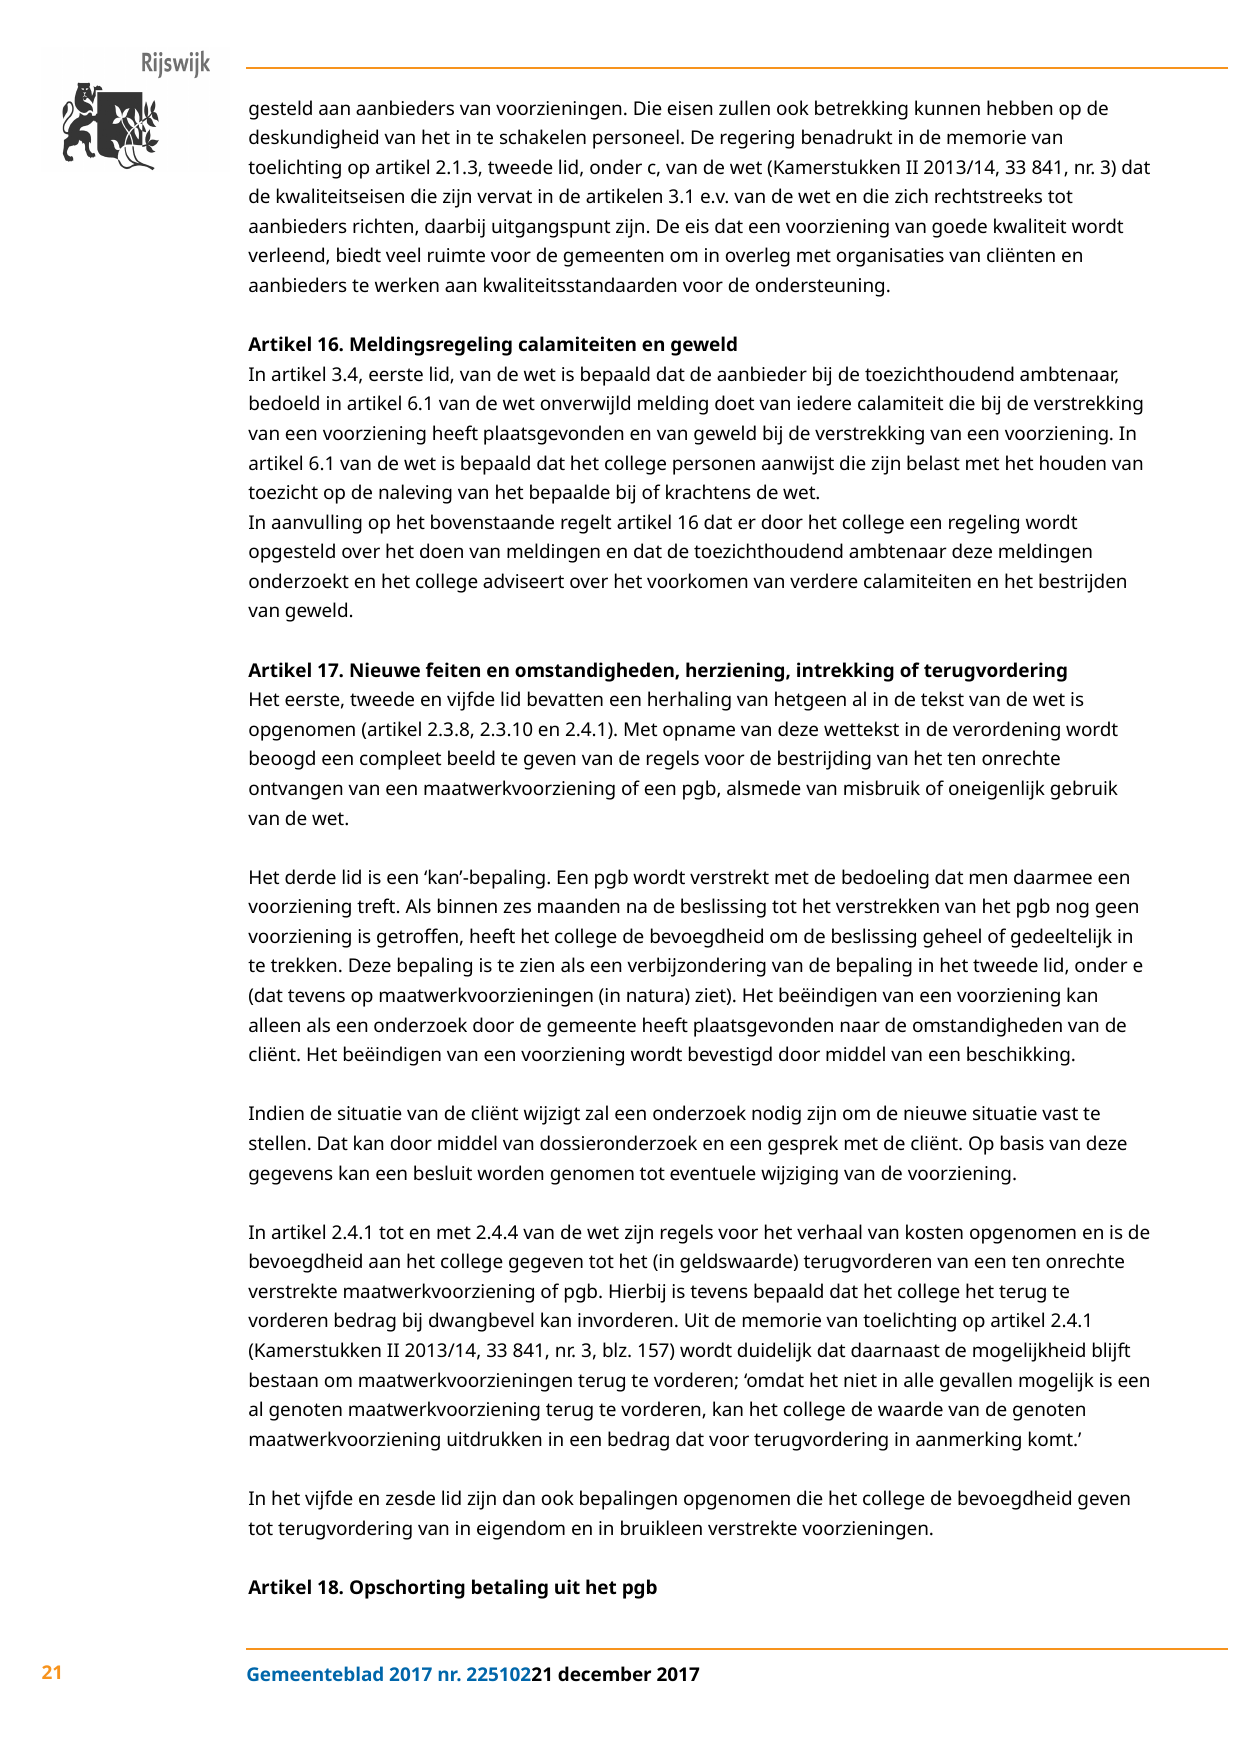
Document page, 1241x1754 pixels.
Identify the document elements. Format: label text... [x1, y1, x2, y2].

text Indien de situatie van de cliënt wijzigt zal een onderzoek nodig zijn om de nieuwe situatie vast te stellen. Dat kan door middel van dossieronderzoek en een gesprek met de cliënt. Op basis van deze gegevens kan een besluit worden genomen tot eventuele wijziging van de voorziening. [248, 1101, 1152, 1186]
text In aanvulling op het bovenstaande regelt artikel 16 dat er door het college een regeling wordt opgesteld over het doen van meldingen en dat de toezichthoudend ambtenaar deze meldingen onderzoekt en het college adviseert over het voorkomen van verdere calamiteiten en het bestrijden van geweld. [248, 509, 1152, 623]
text In artikel 2.4.1 tot en met 2.4.4 van de wet zijn regels voor het verhaal van kosten opgenomen en is de bevoegdheid aan het college gegeven tot het (in geldswaarde) terugvorderen van een ten onrechte verstrekte maatwerkvoorziening of pgb. Hierbij is tevens bepaald dat het college het terug te vorderen bedrag bij dwangbevel kan invorderen. Uit de memorie van toelichting op artikel 2.4.1 (Kamerstukken II 2013/14, 33 841, nr. 3, blz. 157) wordt duidelijk dat daarnaast de mogelijkheid blijft bestaan om maatwerkvoorzieningen terug te vorderen; ‘omdat het niet in alle gevallen mogelijk is een al genoten maatwerkvoorziening terug te vorderen, kan het college de waarde van de genoten maatwerkvoorziening uitdrukken in een bedrag dat voor terugvordering in aanmerking komt.’ [248, 1219, 1152, 1452]
picture [41, 47, 231, 172]
text In het vijfde en zesde lid zijn dan ook bepalingen opgenomen die het college de bevoegdheid geven tot terugvordering van in eigendom en in bruikleen verstrekte voorzieningen. [248, 1485, 1152, 1541]
text gesteld aan aanbieders van voorzieningen. Die eisen zullen ook betrekking kunnen hebben op de deskundigheid van het in te schakelen personeel. De regering benadrukt in de memorie van toelichting op artikel 2.1.3, tweede lid, onder c, van de wet (Kamerstukken II 2013/14, 33 841, nr. 3) dat de kwaliteitseisen die zijn vervat in de artikelen 3.1 e.v. van de wet en die zich rechtstreeks tot aanbieders richten, daarbij uitgangspunt zijn. De eis dat een voorziening van goede kwaliteit wordt verleend, biedt veel ruimte voor de gemeenten om in overleg met organisaties van cliënten en aanbieders te werken aan kwaliteitsstandaarden voor de ondersteuning. [248, 95, 1152, 298]
text Het eerste, tweede en vijfde lid bevatten een herhaling van hetgeen al in de tekst van de wet is opgenomen (artikel 2.3.8, 2.3.10 en 2.4.1). Met opname van deze wettekst in de verordening wordt beoogd een compleet beeld te geven van de regels voor de bestrijding van het ten onrechte ontvangen van een maatwerkvoorziening of een pgb, alsmede van misbruik of oneigenlijk gebruik van de wet. [248, 686, 1152, 831]
text Artikel 18. Opschorting betaling uit het pgb [248, 1574, 1152, 1600]
text Artikel 16. Meldingsregeling calamiteiten en geweld [248, 331, 1152, 357]
text In artikel 3.4, eerste lid, van de wet is bepaald dat de aanbieder bij de toezichthoudend ambtenaar, bedoeld in artikel 6.1 van de wet onverwijld melding doet van iedere calamiteit die bij de verstrekking van een voorziening heeft plaatsgevonden en van geweld bij de verstrekking van een voorziening. In artikel 6.1 van de wet is bepaald dat het college personen aanwijst die zijn belast met het houden van toezicht op de naleving van het bepaalde bij of krachtens de wet. [248, 361, 1152, 505]
text Artikel 17. Nieuwe feiten en omstandigheden, herziening, intrekking of terugvordering [248, 657, 1152, 683]
text Het derde lid is een ‘kan’-bepaling. Een pgb wordt verstrekt met de bedoeling dat men daarmee een voorziening treft. Als binnen zes maanden na de beslissing tot het verstrekken van het pgb nog geen voorziening is getroffen, heeft het college de bevoegdheid om de beslissing geheel of gedeeltelijk in te trekken. Deze bepaling is te zien als een verbijzondering van de bepaling in het tweede lid, onder e (dat tevens op maatwerkvoorzieningen (in natura) ziet). Het beëindigen van een voorziening kan alleen als een onderzoek door de gemeente heeft plaatsgevonden naar de omstandigheden van de cliënt. Het beëindigen van een voorziening wordt bevestigd door middel van een beschikking. [248, 864, 1152, 1067]
